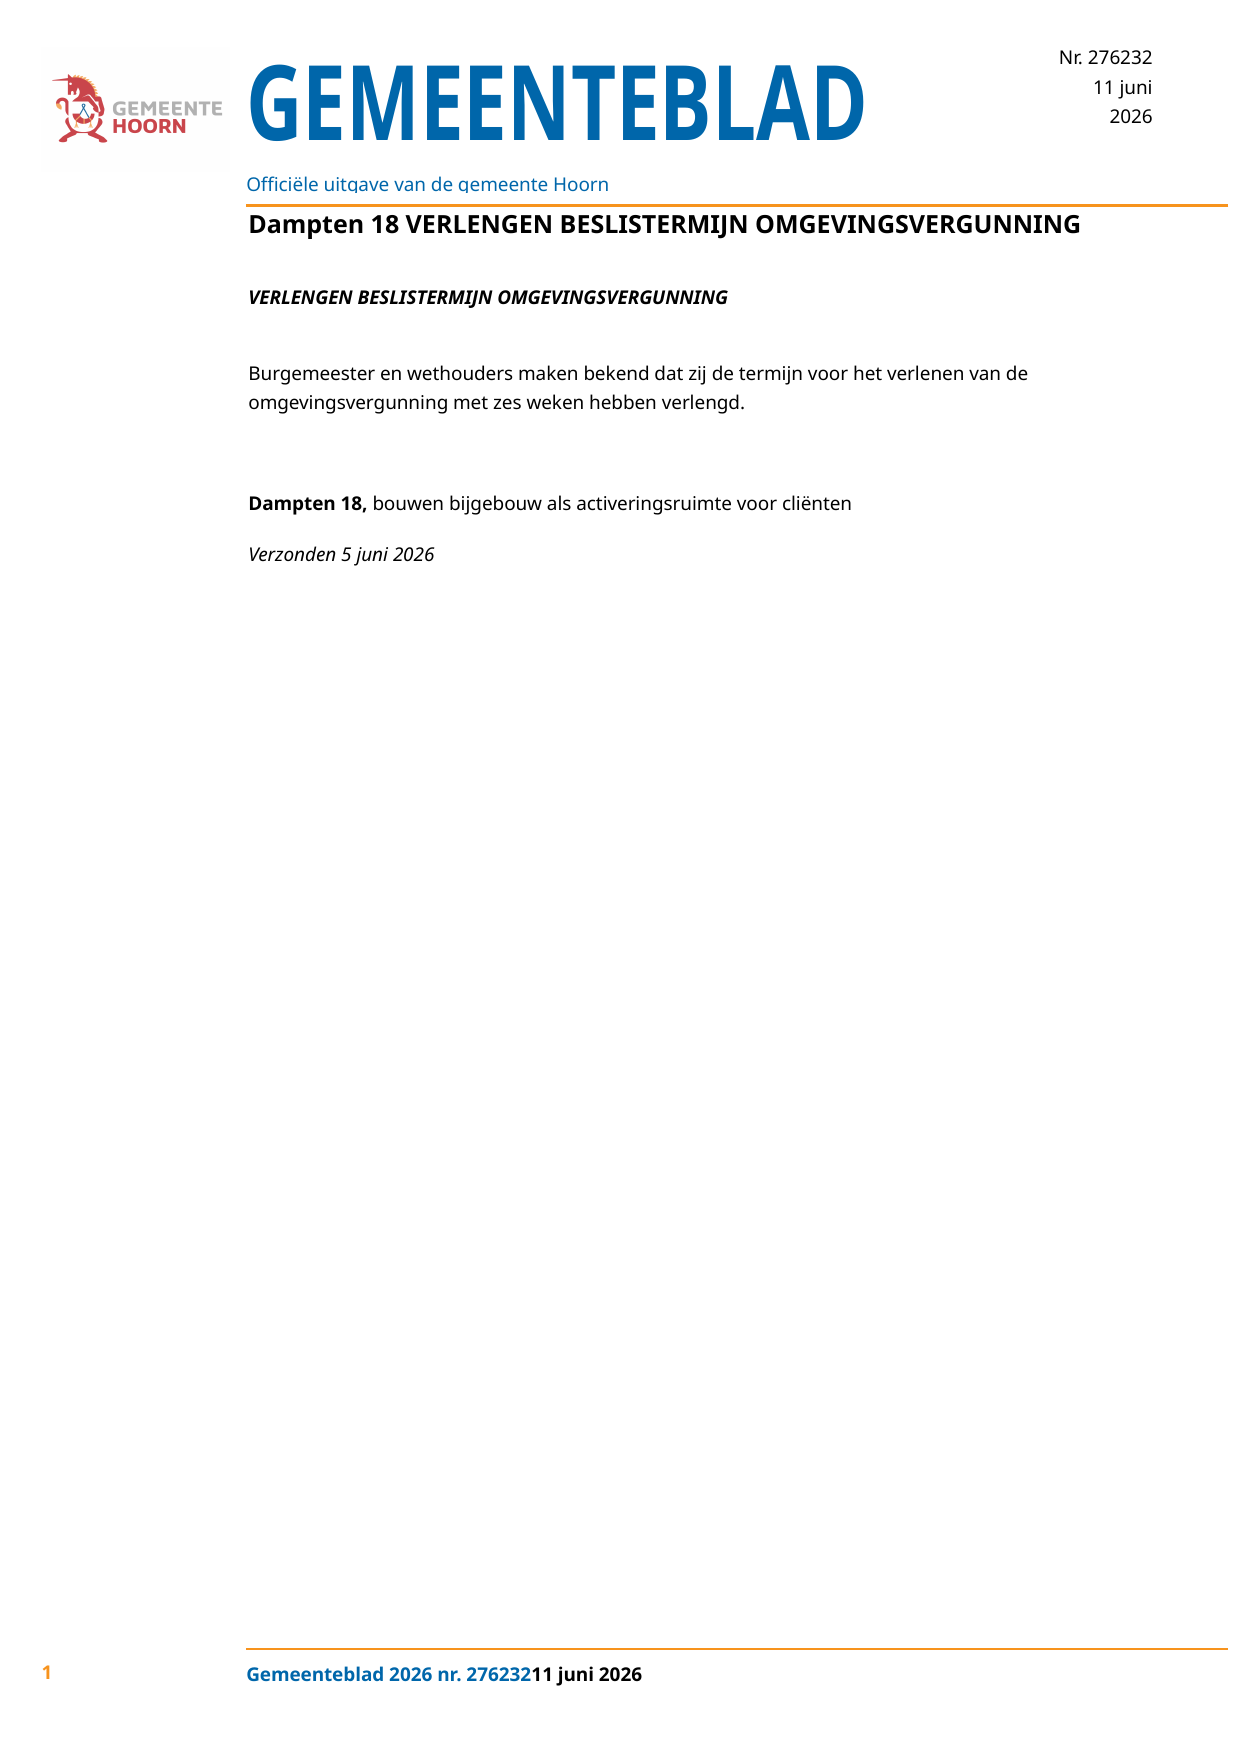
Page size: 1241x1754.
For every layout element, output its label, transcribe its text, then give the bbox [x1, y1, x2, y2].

text Dampten 18 VERLENGEN BESLISTERMIJN OMGEVINGSVERGUNNING [248, 207, 1152, 241]
text Dampten 18, bouwen bijgebouw als activeringsruimte voor cliënten [248, 490, 1152, 516]
picture [41, 47, 231, 172]
text Verzonden 5 juni 2026 [248, 541, 1152, 567]
text VERLENGEN BESLISTERMIJN OMGEVINGSVERGUNNING [248, 284, 1152, 309]
text Burgemeester en wethouders maken bekend dat zij de termijn voor het verlenen van de omgevingsvergunning met zes weken hebben verlengd. [248, 360, 1152, 415]
